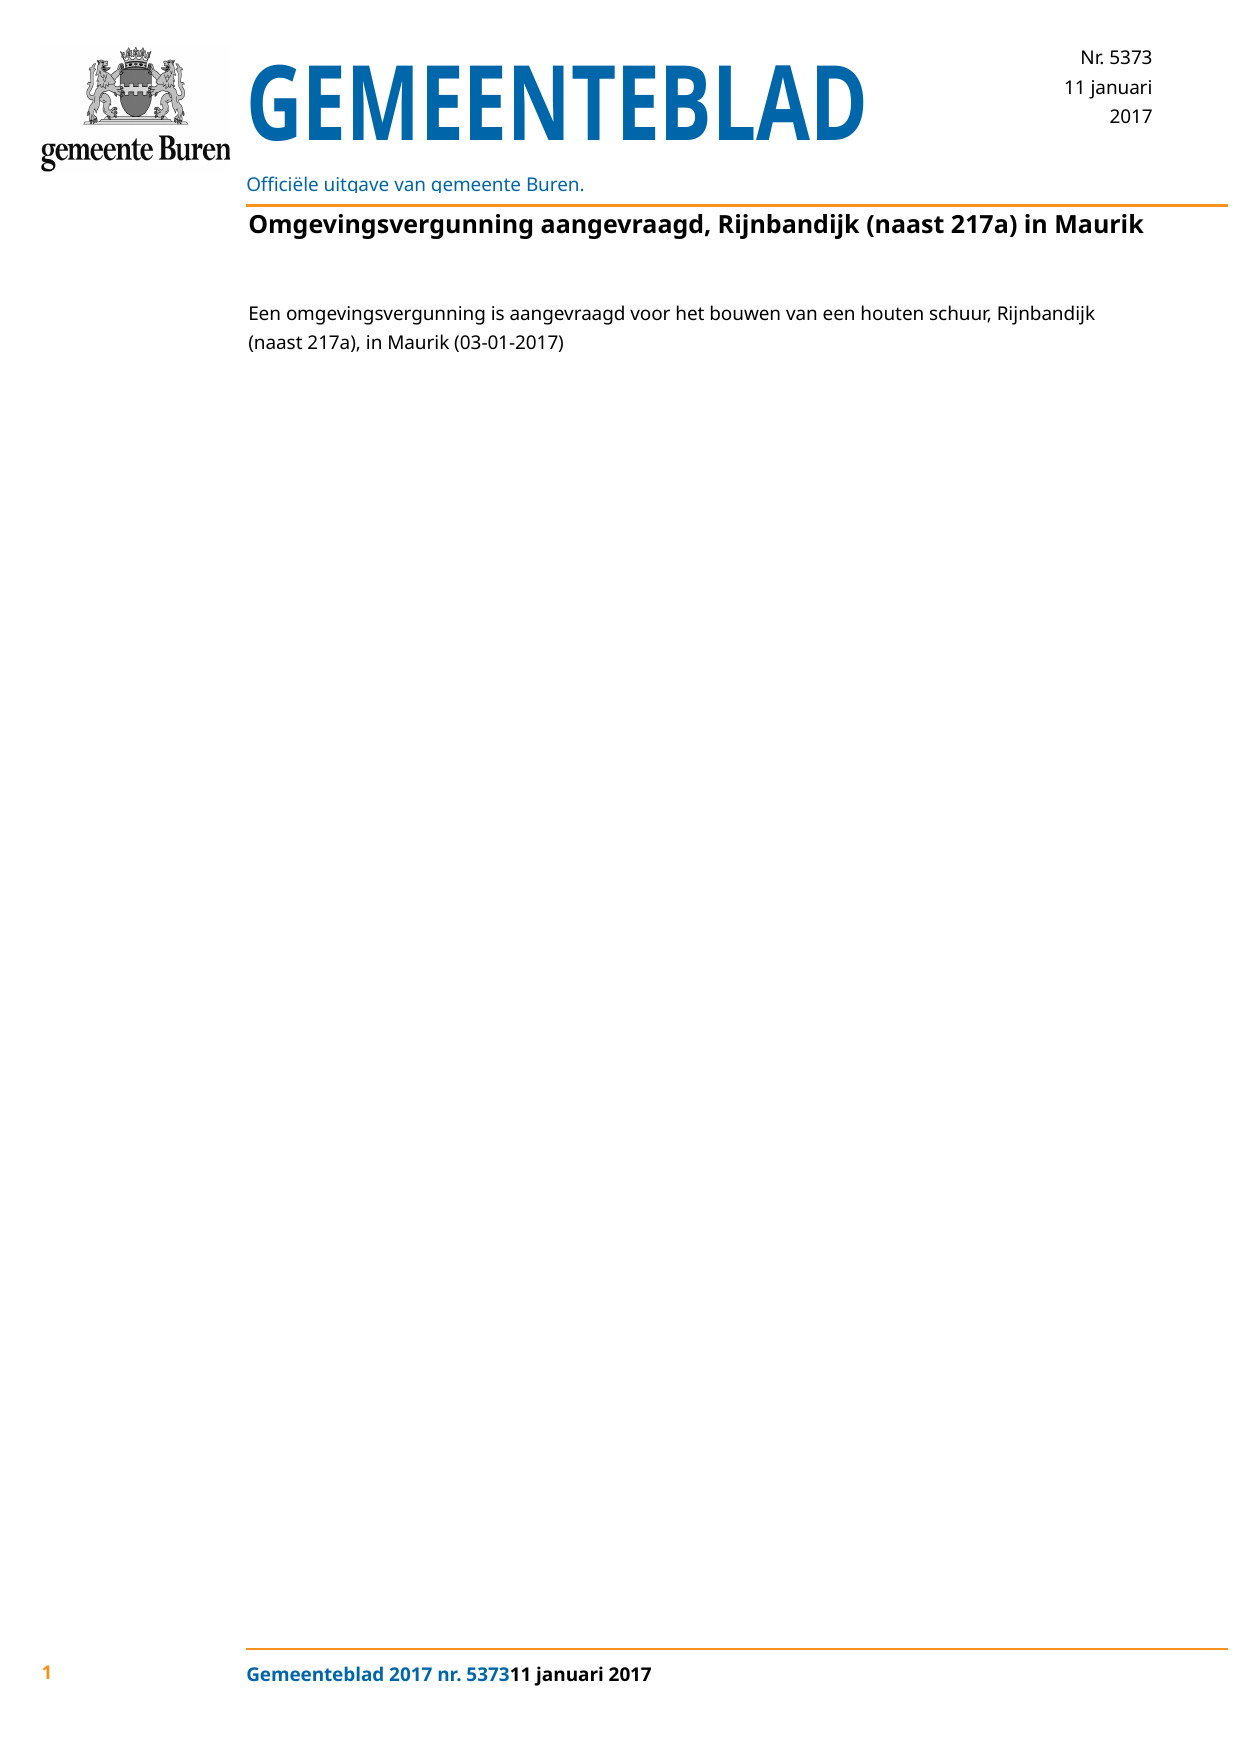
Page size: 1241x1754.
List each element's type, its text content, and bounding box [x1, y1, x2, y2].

picture [41, 47, 231, 172]
text Omgevingsvergunning aangevraagd, Rijnbandijk (naast 217a) in Maurik [248, 207, 1152, 241]
table_header Een omgevingsvergunning is aangevraagd voor het bouwen van een houten schuur, Rijnbandijk (naast 217a), in Maurik (03-01-2017) [248, 300, 1152, 355]
